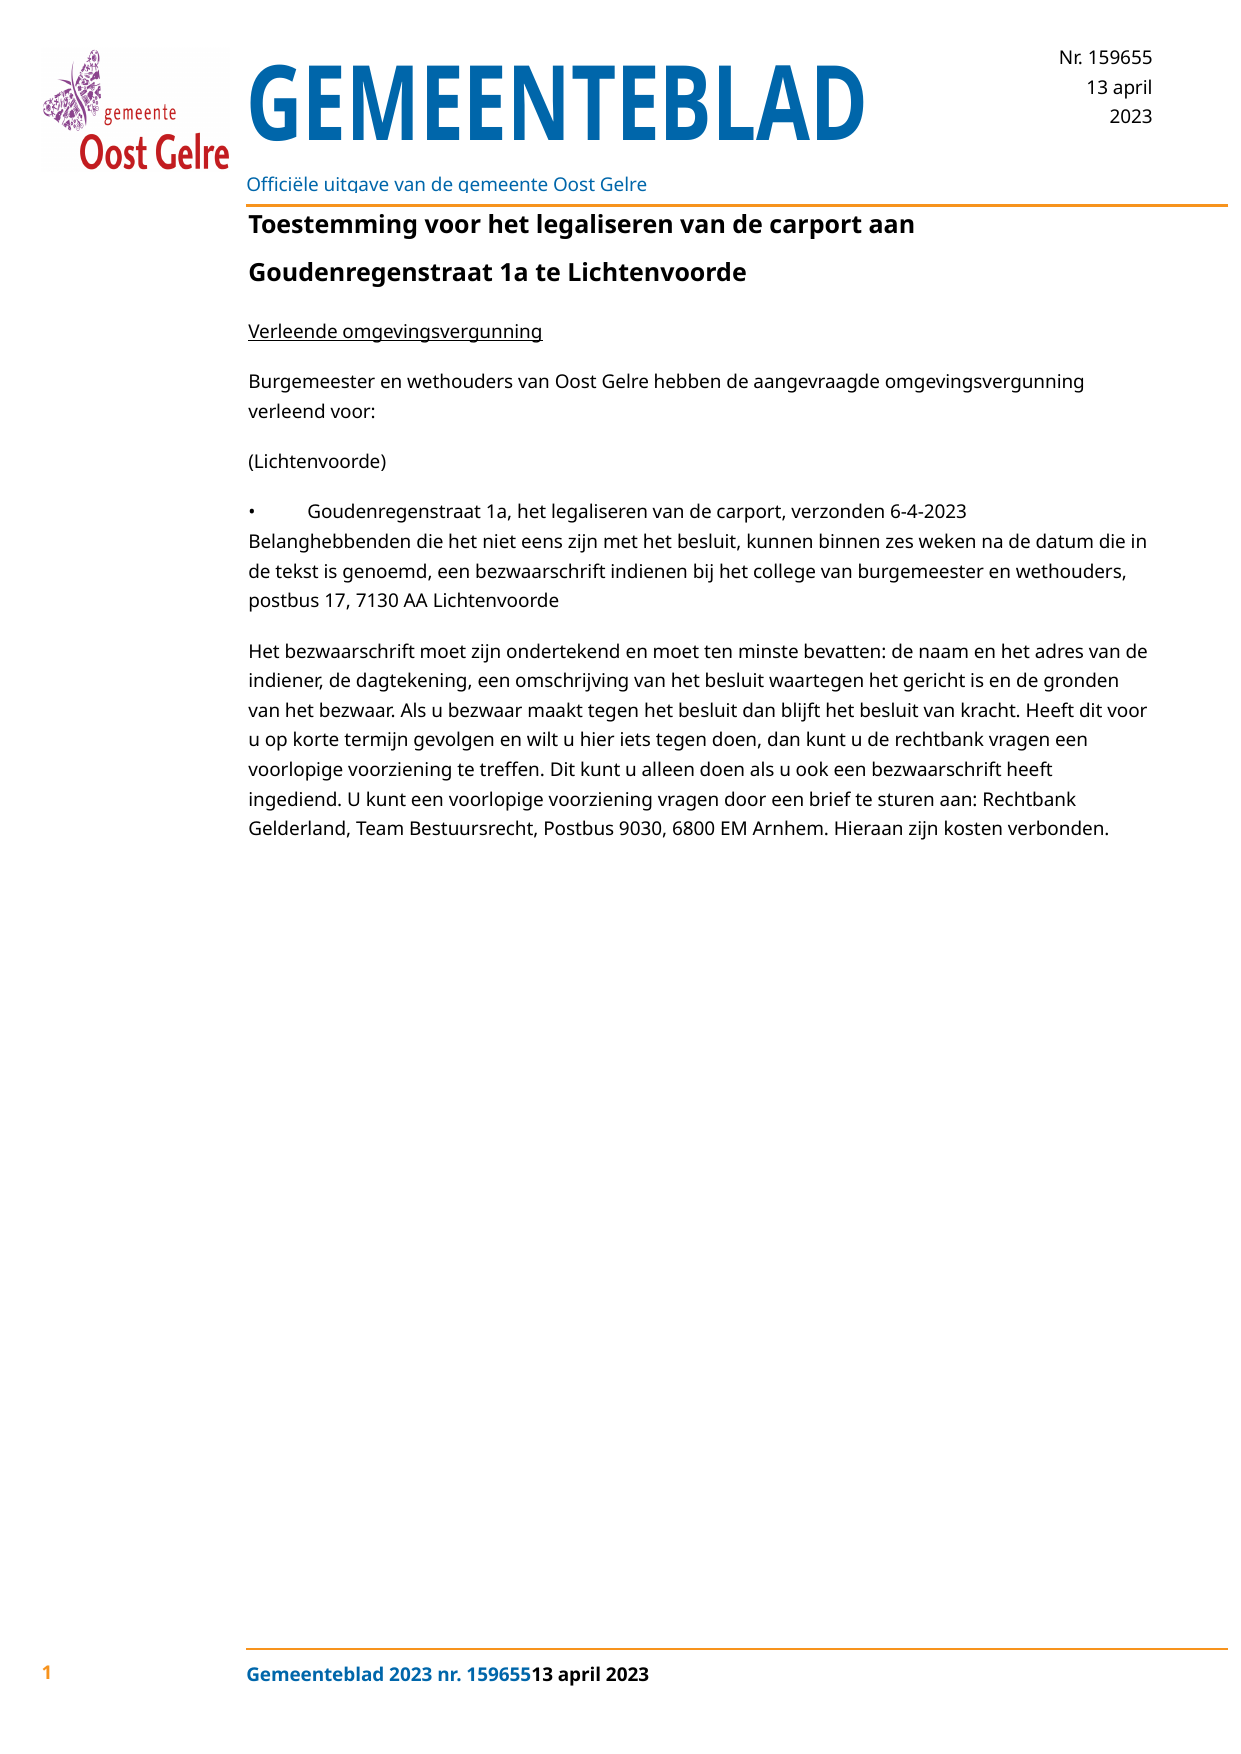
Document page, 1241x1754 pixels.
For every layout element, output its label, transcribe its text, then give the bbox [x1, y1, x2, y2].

text Belanghebbenden die het niet eens zijn met het besluit, kunnen binnen zes weken na de datum die in de tekst is genoemd, een bezwaarschrift indienen bij het college van burgemeester en wethouders, postbus 17, 7130 AA Lichtenvoorde [248, 528, 1152, 613]
text Toestemming voor het legaliseren van de carport aan Goudenregenstraat 1a te Lichtenvoorde [248, 207, 1152, 288]
text (Lichtenvoorde) [248, 448, 1152, 474]
picture [41, 47, 231, 172]
list Goudenregenstraat 1a, het legaliseren van de carport, verzonden 6-4-2023 [248, 499, 1152, 524]
text Burgemeester en wethouders van Oost Gelre hebben de aangevraagde omgevingsvergunning verleend voor: [248, 368, 1152, 424]
text Het bezwaarschrift moet zijn ondertekend en moet ten minste bevatten: de naam en het adres van de indiener, de dagtekening, een omschrijving van het besluit waartegen het gericht is en de gronden van het bezwaar. Als u bezwaar maakt tegen het besluit dan blijft het besluit van kracht. Heeft dit voor u op korte termijn gevolgen en wilt u hier iets tegen doen, dan kunt u de rechtbank vragen een voorlopige voorziening te treffen. Dit kunt u alleen doen als u ook een bezwaarschrift heeft ingediend. U kunt een voorlopige voorziening vragen door een brief te sturen aan: Rechtbank Gelderland, Team Bestuursrecht, Postbus 9030, 6800 EM Arnhem. Hieraan zijn kosten verbonden. [248, 638, 1152, 841]
text Verleende omgevingsvergunning [248, 318, 1152, 344]
